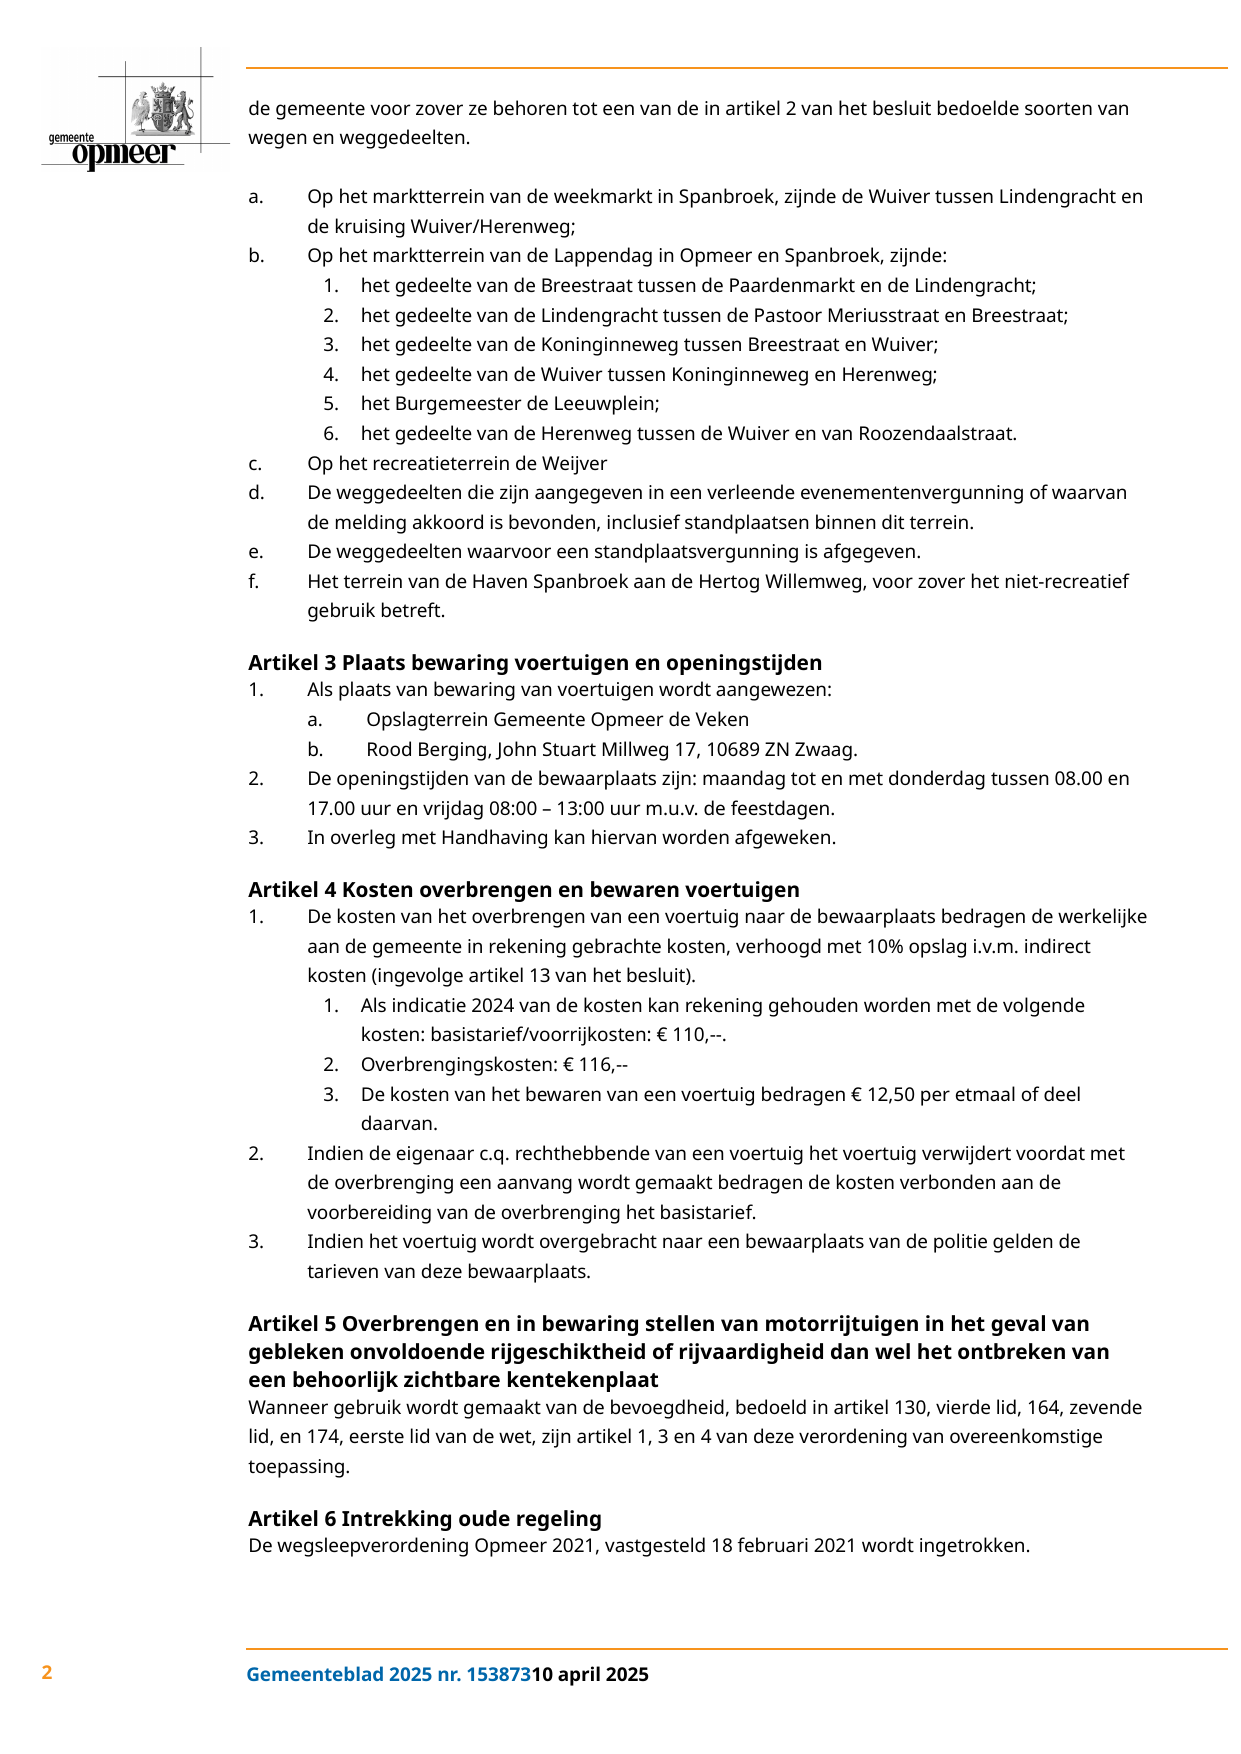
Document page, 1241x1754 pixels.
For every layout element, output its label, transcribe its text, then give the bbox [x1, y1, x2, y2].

list het gedeelte van de Koninginneweg tussen Breestraat en Wuiver; [323, 331, 1152, 357]
list het Burgemeester de Leeuwplein; [323, 391, 1152, 416]
list het gedeelte van de Wuiver tussen Koninginneweg en Herenweg; [323, 361, 1152, 387]
list De weggedeelten die zijn aangegeven in een verleende evenementenvergunning of waarvan de melding akkoord is bevonden, inclusief standplaatsen binnen dit terrein. [248, 479, 1152, 535]
list In overleg met Handhaving kan hiervan worden afgeweken. [248, 824, 1152, 850]
list Het terrein van de Haven Spanbroek aan de Hertog Willemweg, voor zover het niet-recreatief gebruik betreft. [248, 568, 1152, 623]
list Rood Berging, John Stuart Millweg 17, 10689 ZN Zwaag. [307, 736, 1152, 761]
text Artikel 3 Plaats bewaring voertuigen en openingstijden [248, 648, 1152, 677]
list het gedeelte van de Herenweg tussen de Wuiver en van Roozendaalstraat. [323, 420, 1152, 446]
list Op het marktterrein van de Lappendag in Opmeer en Spanbroek, zijnde: [248, 243, 1152, 268]
list het gedeelte van de Breestraat tussen de Paardenmarkt en de Lindengracht; [323, 272, 1152, 298]
text Wanneer gebruik wordt gemaakt van de bevoegdheid, bedoeld in artikel 130, vierde lid, 164, zevende lid, en 174, eerste lid van de wet, zijn artikel 1, 3 en 4 van deze verordening van overeenkomstige toepassing. [248, 1394, 1152, 1479]
list Indien de eigenaar c.q. rechthebbende van een voertuig het voertuig verwijdert voordat met de overbrenging een aanvang wordt gemaakt bedragen de kosten verbonden aan de voorbereiding van de overbrenging het basistarief. [248, 1140, 1152, 1225]
list De weggedeelten waarvoor een standplaatsvergunning is afgegeven. [248, 538, 1152, 564]
list het gedeelte van de Lindengracht tussen de Pastoor Meriusstraat en Breestraat; [323, 302, 1152, 328]
list De openingstijden van de bewaarplaats zijn: maandag tot en met donderdag tussen 08.00 en 17.00 uur en vrijdag 08:00 – 13:00 uur m.u.v. de feestdagen. [248, 765, 1152, 821]
text Artikel 4 Kosten overbrengen en bewaren voertuigen [248, 875, 1152, 903]
list Op het marktterrein van de weekmarkt in Spanbroek, zijnde de Wuiver tussen Lindengracht en de kruising Wuiver/Herenweg; [248, 183, 1152, 239]
list Op het recreatieterrein de Weijver [248, 450, 1152, 476]
text de gemeente voor zover ze behoren tot een van de in artikel 2 van het besluit bedoelde soorten van wegen en weggedeelten. [248, 95, 1152, 150]
list Als indicatie 2024 van de kosten kan rekening gehouden worden met de volgende kosten: basistarief/voorrijkosten: € 110,--. [323, 992, 1152, 1047]
text Artikel 5 Overbrengen en in bewaring stellen van motorrijtuigen in het geval van gebleken onvoldoende rijgeschiktheid of rijvaardigheid dan wel het ontbreken van een behoorlijk zichtbare kentekenplaat [248, 1309, 1152, 1394]
text Artikel 6 Intrekking oude regeling [248, 1504, 1152, 1532]
list Indien het voertuig wordt overgebracht naar een bewaarplaats van de politie gelden de tarieven van deze bewaarplaats. [248, 1229, 1152, 1284]
list Overbrengingskosten: € 116,-- [323, 1051, 1152, 1077]
picture [41, 47, 231, 172]
list De kosten van het bewaren van een voertuig bedragen € 12,50 per etmaal of deel daarvan. [323, 1081, 1152, 1136]
list De kosten van het overbrengen van een voertuig naar de bewaarplaats bedragen de werkelijke aan de gemeente in rekening gebrachte kosten, verhoogd met 10% opslag i.v.m. indirect kosten (ingevolge artikel 13 van het besluit). [248, 903, 1152, 988]
text De wegsleepverordening Opmeer 2021, vastgesteld 18 februari 2021 wordt ingetrokken. [248, 1532, 1152, 1558]
list Opslagterrein Gemeente Opmeer de Veken [307, 706, 1152, 732]
list Als plaats van bewaring van voertuigen wordt aangewezen: [248, 677, 1152, 702]
